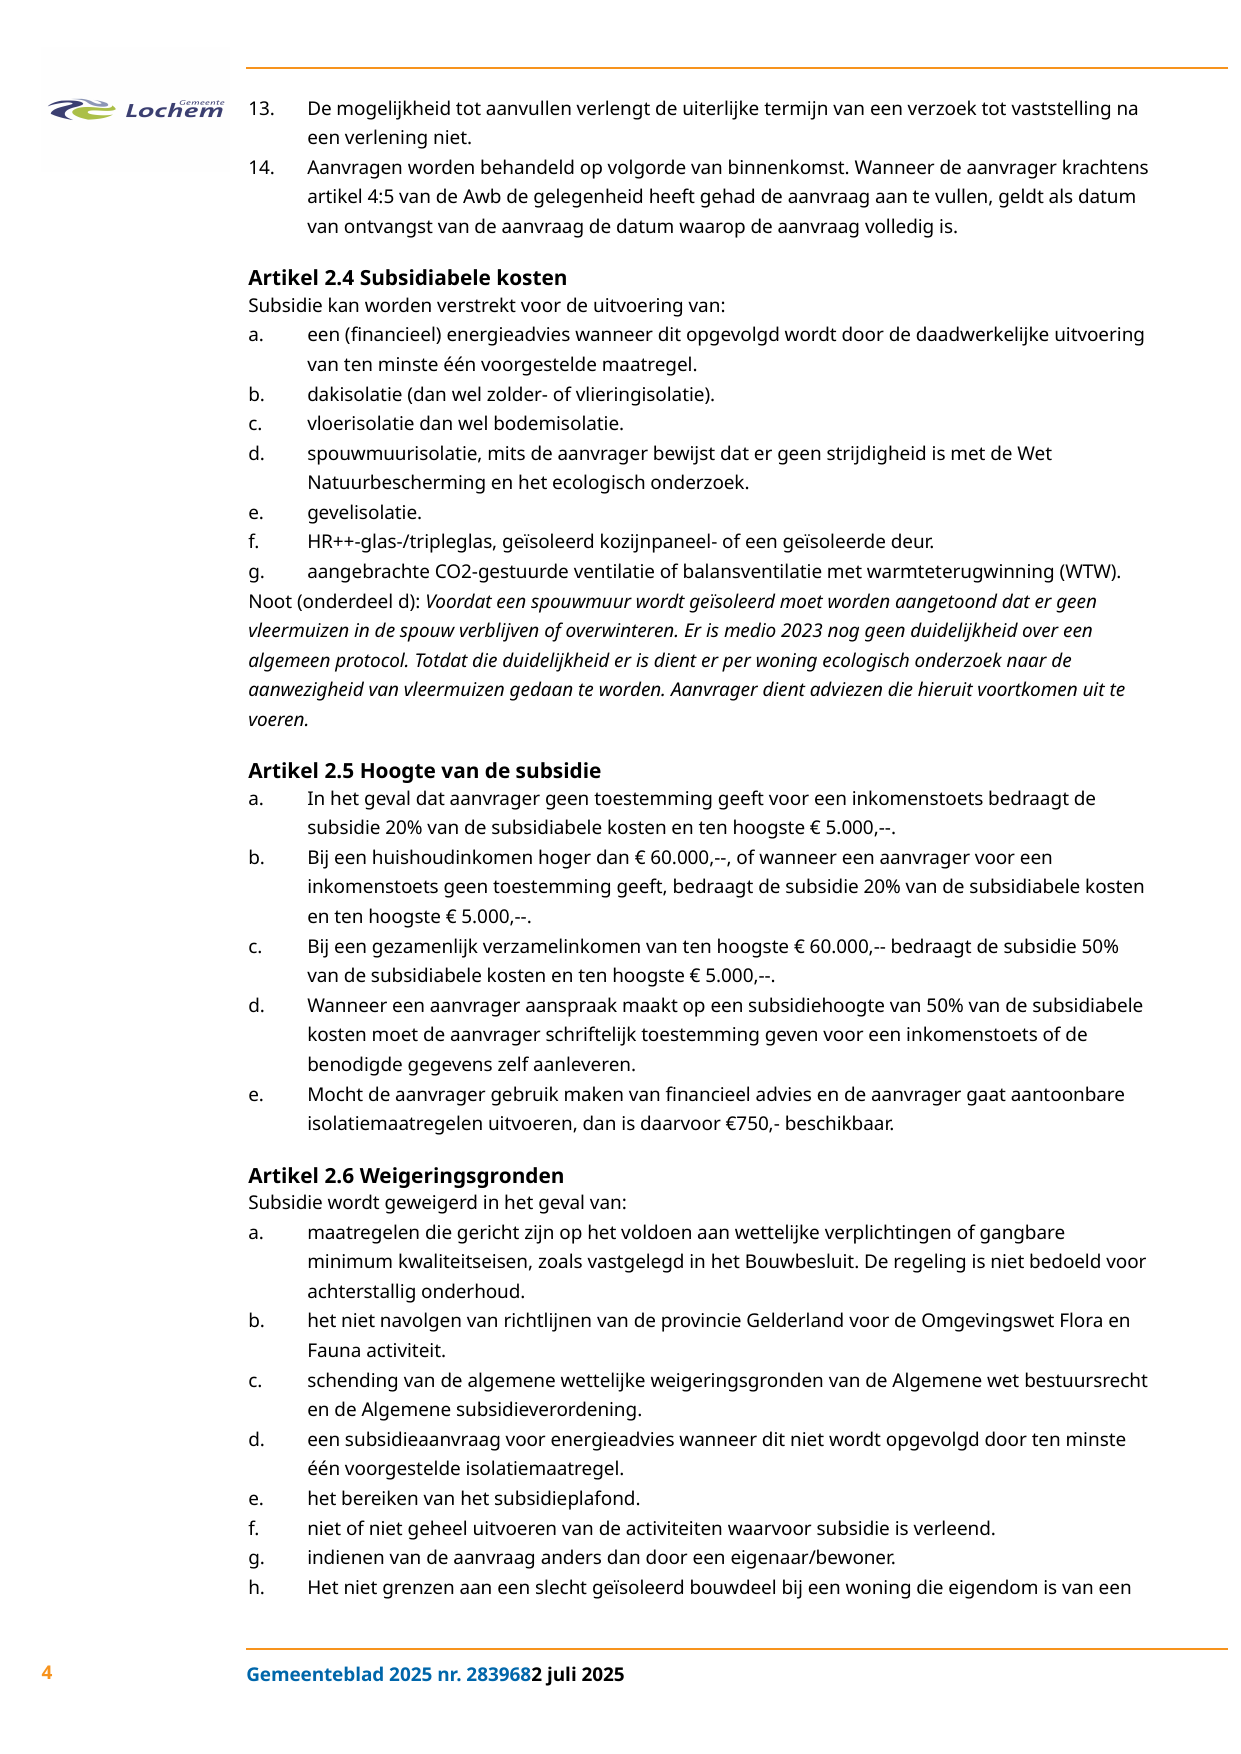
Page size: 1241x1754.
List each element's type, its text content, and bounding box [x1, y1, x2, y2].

text Artikel 2.6 Weigeringsgronden [248, 1161, 1152, 1189]
list Wanneer een aanvrager aanspraak maakt op een subsidiehoogte van 50% van de subsidiabele kosten moet de aanvrager schriftelijk toestemming geven voor een inkomenstoets of de benodigde gegevens zelf aanleveren. [248, 992, 1152, 1077]
text Noot (onderdeel d): Voordat een spouwmuur wordt geïsoleerd moet worden aangetoond dat er geen vleermuizen in de spouw verblijven of overwinteren. Er is medio 2023 nog geen duidelijkheid over een algemeen protocol. Totdat die duidelijkheid er is dient er per woning ecologisch onderzoek naar de aanwezigheid van vleermuizen gedaan te worden. Aanvrager dient adviezen die hieruit voortkomen uit te voeren. [248, 588, 1152, 732]
text Subsidie kan worden verstrekt voor de uitvoering van: [248, 292, 1152, 318]
text Artikel 2.4 Subsidiabele kosten [248, 263, 1152, 292]
list HR++-glas-/tripleglas, geïsoleerd kozijnpaneel- of een geïsoleerde deur. [248, 529, 1152, 554]
list In het geval dat aanvrager geen toestemming geeft voor een inkomenstoets bedraagt de subsidie 20% van de subsidiabele kosten en ten hoogste € 5.000,--. [248, 785, 1152, 840]
list het niet navolgen van richtlijnen van de provincie Gelderland voor de Omgevingswet Flora en Fauna activiteit. [248, 1308, 1152, 1363]
list Aanvragen worden behandeld op volgorde van binnenkomst. Wanneer de aanvrager krachtens artikel 4:5 van de Awb de gelegenheid heeft gehad de aanvraag aan te vullen, geldt als datum van ontvangst van de aanvraag de datum waarop de aanvraag volledig is. [248, 154, 1152, 239]
list niet of niet geheel uitvoeren van de activiteiten waarvoor subsidie is verleend. [248, 1515, 1152, 1540]
list Mocht de aanvrager gebruik maken van financieel advies en de aanvrager gaat aantoonbare isolatiemaatregelen uitvoeren, dan is daarvoor €750,- beschikbaar. [248, 1081, 1152, 1136]
text Artikel 2.5 Hoogte van de subsidie [248, 757, 1152, 785]
list een subsidieaanvraag voor energieadvies wanneer dit niet wordt opgevolgd door ten minste één voorgestelde isolatiemaatregel. [248, 1426, 1152, 1481]
list spouwmuurisolatie, mits de aanvrager bewijst dat er geen strijdigheid is met de Wet Natuurbescherming en het ecologisch onderzoek. [248, 440, 1152, 495]
list Het niet grenzen aan een slecht geïsoleerd bouwdeel bij een woning die eigendom is van een [248, 1574, 1152, 1599]
list De mogelijkheid tot aanvullen verlengt de uiterlijke termijn van een verzoek tot vaststelling na een verlening niet. [248, 95, 1152, 150]
list schending van de algemene wettelijke weigeringsgronden van de Algemene wet bestuursrecht en de Algemene subsidieverordening. [248, 1367, 1152, 1422]
list aangebrachte CO2-gestuurde ventilatie of balansventilatie met warmteterugwinning (WTW). [248, 558, 1152, 584]
list Bij een huishoudinkomen hoger dan € 60.000,--, of wanneer een aanvrager voor een inkomenstoets geen toestemming geeft, bedraagt de subsidie 20% van de subsidiabele kosten en ten hoogste € 5.000,--. [248, 844, 1152, 929]
list maatregelen die gericht zijn op het voldoen aan wettelijke verplichtingen of gangbare minimum kwaliteitseisen, zoals vastgelegd in het Bouwbesluit. De regeling is niet bedoeld voor achterstallig onderhoud. [248, 1219, 1152, 1304]
list een (financieel) energieadvies wanneer dit opgevolgd wordt door de daadwerkelijke uitvoering van ten minste één voorgestelde maatregel. [248, 322, 1152, 377]
list gevelisolatie. [248, 499, 1152, 525]
picture [41, 47, 231, 172]
list vloerisolatie dan wel bodemisolatie. [248, 410, 1152, 436]
list het bereiken van het subsidieplafond. [248, 1485, 1152, 1511]
list indienen van de aanvraag anders dan door een eigenaar/bewoner. [248, 1544, 1152, 1570]
text Subsidie wordt geweigerd in het geval van: [248, 1189, 1152, 1215]
list Bij een gezamenlijk verzamelinkomen van ten hoogste € 60.000,-- bedraagt de subsidie 50% van de subsidiabele kosten en ten hoogste € 5.000,--. [248, 933, 1152, 988]
list dakisolatie (dan wel zolder- of vlieringisolatie). [248, 381, 1152, 406]
